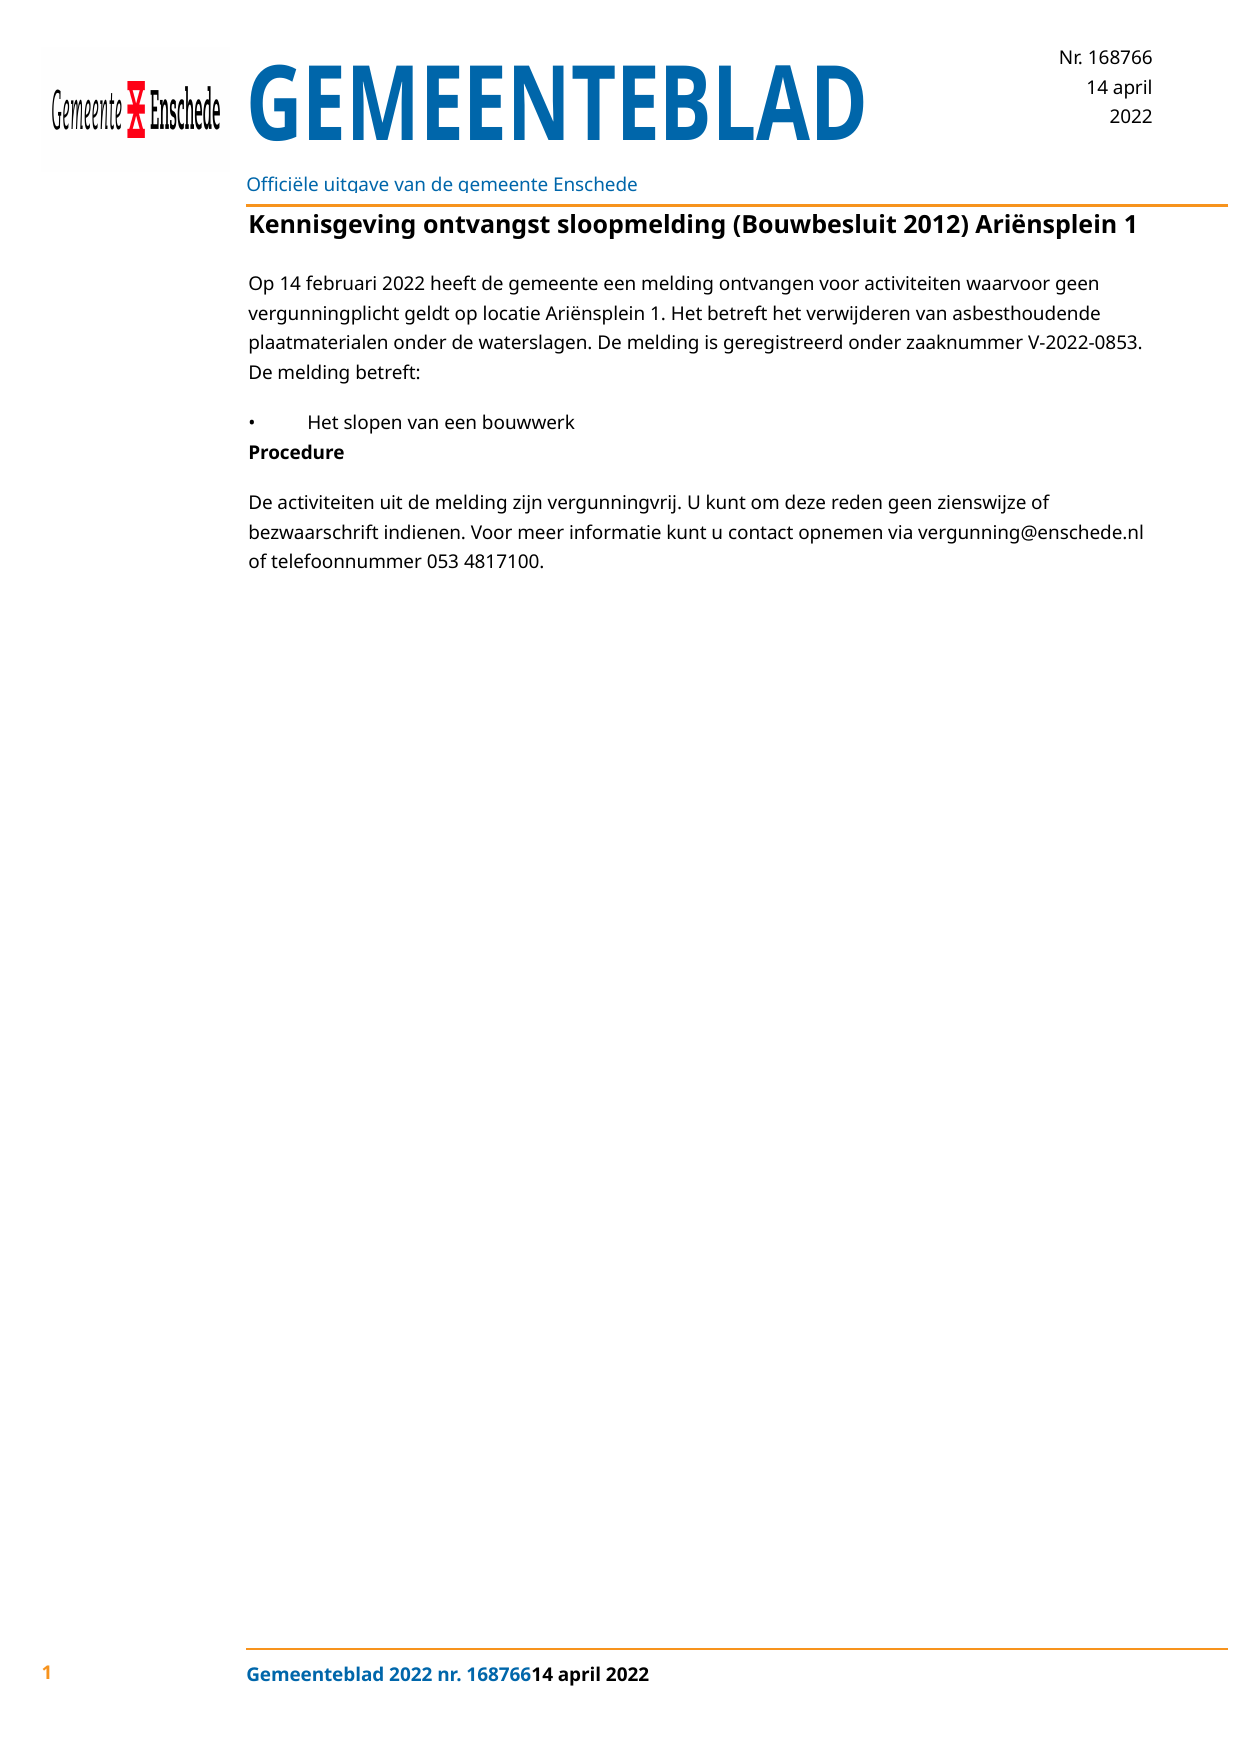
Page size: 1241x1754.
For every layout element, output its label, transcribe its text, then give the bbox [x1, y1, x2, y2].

text De activiteiten uit de melding zijn vergunningvrij. U kunt om deze reden geen zienswijze of bezwaarschrift indienen. Voor meer informatie kunt u contact opnemen via vergunning@enschede.nl of telefoonnummer 053 4817100. [248, 489, 1152, 574]
picture [41, 47, 231, 172]
text Op 14 februari 2022 heeft de gemeente een melding ontvangen voor activiteiten waarvoor geen vergunningplicht geldt op locatie Ariënsplein 1. Het betreft het verwijderen van asbesthoudende plaatmaterialen onder de waterslagen. De melding is geregistreerd onder zaaknummer V-2022-0853. De melding betreft: [248, 270, 1152, 385]
text Procedure [248, 439, 1152, 465]
list Het slopen van een bouwwerk [248, 409, 1152, 435]
text Kennisgeving ontvangst sloopmelding (Bouwbesluit 2012) Ariënsplein 1 [248, 207, 1152, 241]
